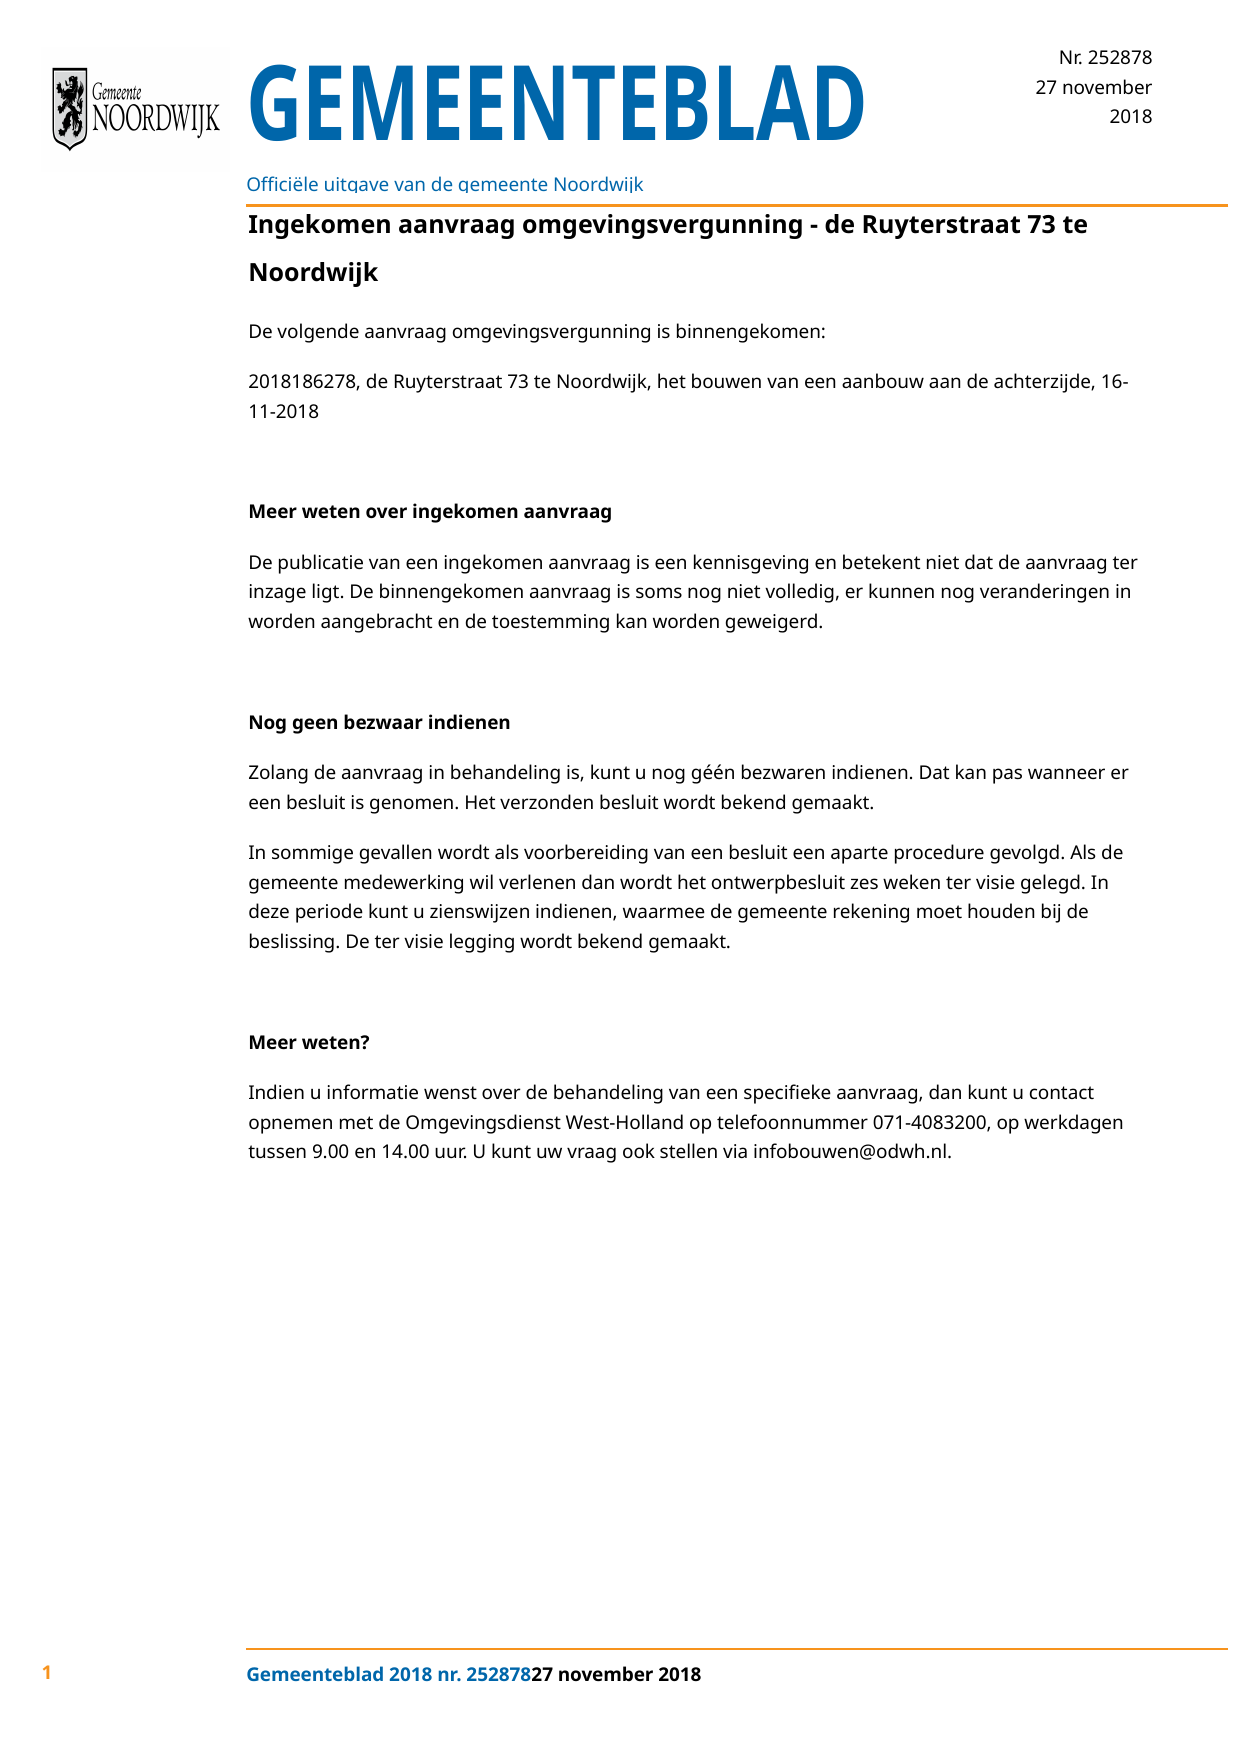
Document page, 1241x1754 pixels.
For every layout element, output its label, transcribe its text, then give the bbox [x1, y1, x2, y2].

text Nog geen bezwaar indienen [248, 709, 1152, 735]
text De volgende aanvraag omgevingsvergunning is binnengekomen: [248, 318, 1152, 344]
text De publicatie van een ingekomen aanvraag is een kennisgeving en betekent niet dat de aanvraag ter inzage ligt. De binnengekomen aanvraag is soms nog niet volledig, er kunnen nog veranderingen in worden aangebracht en de toestemming kan worden geweigerd. [248, 549, 1152, 634]
text Zolang de aanvraag in behandeling is, kunt u nog géén bezwaren indienen. Dat kan pas wanneer er een besluit is genomen. Het verzonden besluit wordt bekend gemaakt. [248, 759, 1152, 815]
picture [41, 47, 231, 172]
text Meer weten? [248, 1029, 1152, 1055]
text 2018186278, de Ruyterstraat 73 te Noordwijk, het bouwen van een aanbouw aan de achterzijde, 16-11-2018 [248, 368, 1152, 424]
text Meer weten over ingekomen aanvraag [248, 499, 1152, 524]
text Ingekomen aanvraag omgevingsvergunning - de Ruyterstraat 73 te Noordwijk [248, 207, 1152, 288]
text In sommige gevallen wordt als voorbereiding van een besluit een aparte procedure gevolgd. Als de gemeente medewerking wil verlenen dan wordt het ontwerpbesluit zes weken ter visie gelegd. In deze periode kunt u zienswijzen indienen, waarmee de gemeente rekening moet houden bij de beslissing. De ter visie legging wordt bekend gemaakt. [248, 839, 1152, 954]
text Indien u informatie wenst over de behandeling van een specifieke aanvraag, dan kunt u contact opnemen met de Omgevingsdienst West-Holland op telefoonnummer 071-4083200, op werkdagen tussen 9.00 en 14.00 uur. U kunt uw vraag ook stellen via infobouwen@odwh.nl. [248, 1079, 1152, 1164]
